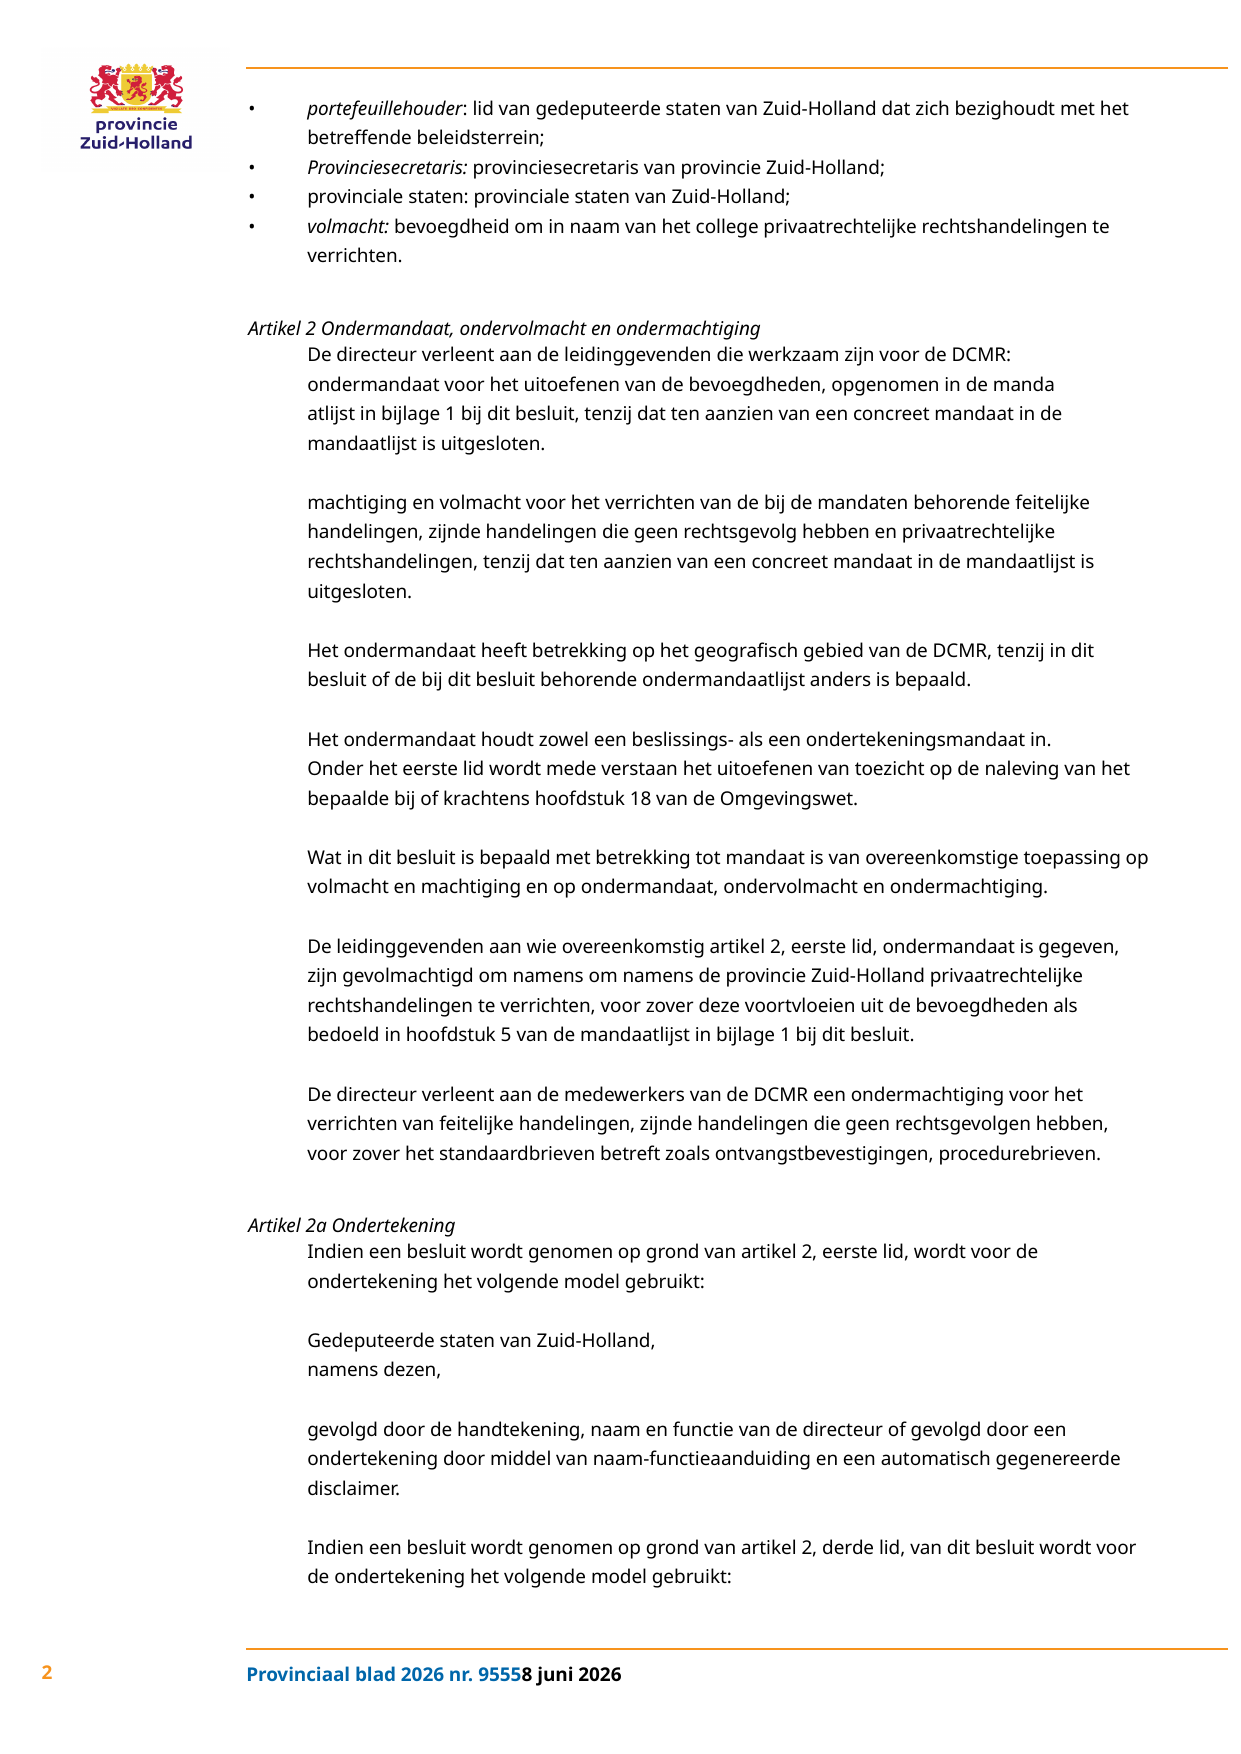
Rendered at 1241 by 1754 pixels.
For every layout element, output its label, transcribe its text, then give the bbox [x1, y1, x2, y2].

list Gedeputeerde staten van Zuid-Holland, [248, 1327, 1152, 1353]
list De directeur verleent aan de leidinggevenden die werkzaam zijn voor de DCMR: [248, 341, 1152, 367]
list Onder het eerste lid wordt mede verstaan het uitoefenen van toezicht op de naleving van het bepaalde bij of krachtens hoofdstuk 18 van de Omgevingswet. [248, 755, 1152, 811]
list Het ondermandaat houdt zowel een beslissings- als een ondertekeningsmandaat in. [248, 726, 1152, 751]
list namens dezen, [248, 1357, 1152, 1382]
list gevolgd door de handtekening, naam en functie van de directeur of gevolgd door een ondertekening door middel van naam-functieaanduiding en een automatisch gegenereerde disclaimer. [248, 1416, 1152, 1501]
list De leidinggevenden aan wie overeenkomstig artikel 2, eerste lid, ondermandaat is gegeven, zijn gevolmachtigd om namens om namens de provincie Zuid-Holland privaatrechtelijke rechtshandelingen te verrichten, voor zover deze voortvloeien uit de bevoegdheden als bedoeld in hoofdstuk 5 van de mandaatlijst in bijlage 1 bij dit besluit. [248, 933, 1152, 1047]
list machtiging en volmacht voor het verrichten van de bij de mandaten behorende feitelijke handelingen, zijnde handelingen die geen rechtsgevolg hebben en privaatrechtelijke rechtshandelingen, tenzij dat ten aanzien van een concreet mandaat in de mandaatlijst is uitgesloten. [248, 489, 1152, 603]
list provinciale staten: provinciale staten van Zuid-Holland; [248, 183, 1152, 209]
list Indien een besluit wordt genomen op grond van artikel 2, eerste lid, wordt voor de ondertekening het volgende model gebruikt: [248, 1238, 1152, 1294]
list volmacht: bevoegdheid om in naam van het college privaatrechtelijke rechtshandelingen te verrichten. [248, 213, 1152, 268]
list Wat in dit besluit is bepaald met betrekking tot mandaat is van overeenkomstige toepassing op volmacht en machtiging en op ondermandaat, ondervolmacht en ondermachtiging. [248, 844, 1152, 899]
list portefeuillehouder: lid van gedeputeerde staten van Zuid-Holland dat zich bezighoudt met het betreffende beleidsterrein; [248, 95, 1152, 150]
text Artikel 2a Ondertekening [248, 1213, 1152, 1238]
picture [41, 47, 231, 172]
list Het ondermandaat heeft betrekking op het geografisch gebied van de DCMR, tenzij in dit besluit of de bij dit besluit behorende ondermandaatlijst anders is bepaald. [248, 637, 1152, 692]
list Indien een besluit wordt genomen op grond van artikel 2, derde lid, van dit besluit wordt voor de ondertekening het volgende model gebruikt: [248, 1534, 1152, 1589]
text Artikel 2 Ondermandaat, ondervolmacht en ondermachtiging [248, 315, 1152, 341]
list atlijst in bijlage 1 bij dit besluit, tenzij dat ten aanzien van een concreet mandaat in de mandaatlijst is uitgesloten. [248, 400, 1152, 456]
list De directeur verleent aan de medewerkers van de DCMR een ondermachtiging voor het verrichten van feitelijke handelingen, zijnde handelingen die geen rechtsgevolgen hebben, voor zover het standaardbrieven betreft zoals ontvangstbevestigingen, procedurebrieven. [248, 1081, 1152, 1166]
list Provinciesecretaris: provinciesecretaris van provincie Zuid-Holland; [248, 154, 1152, 180]
list ondermandaat voor het uitoefenen van de bevoegdheden, opgenomen in de manda [248, 371, 1152, 396]
